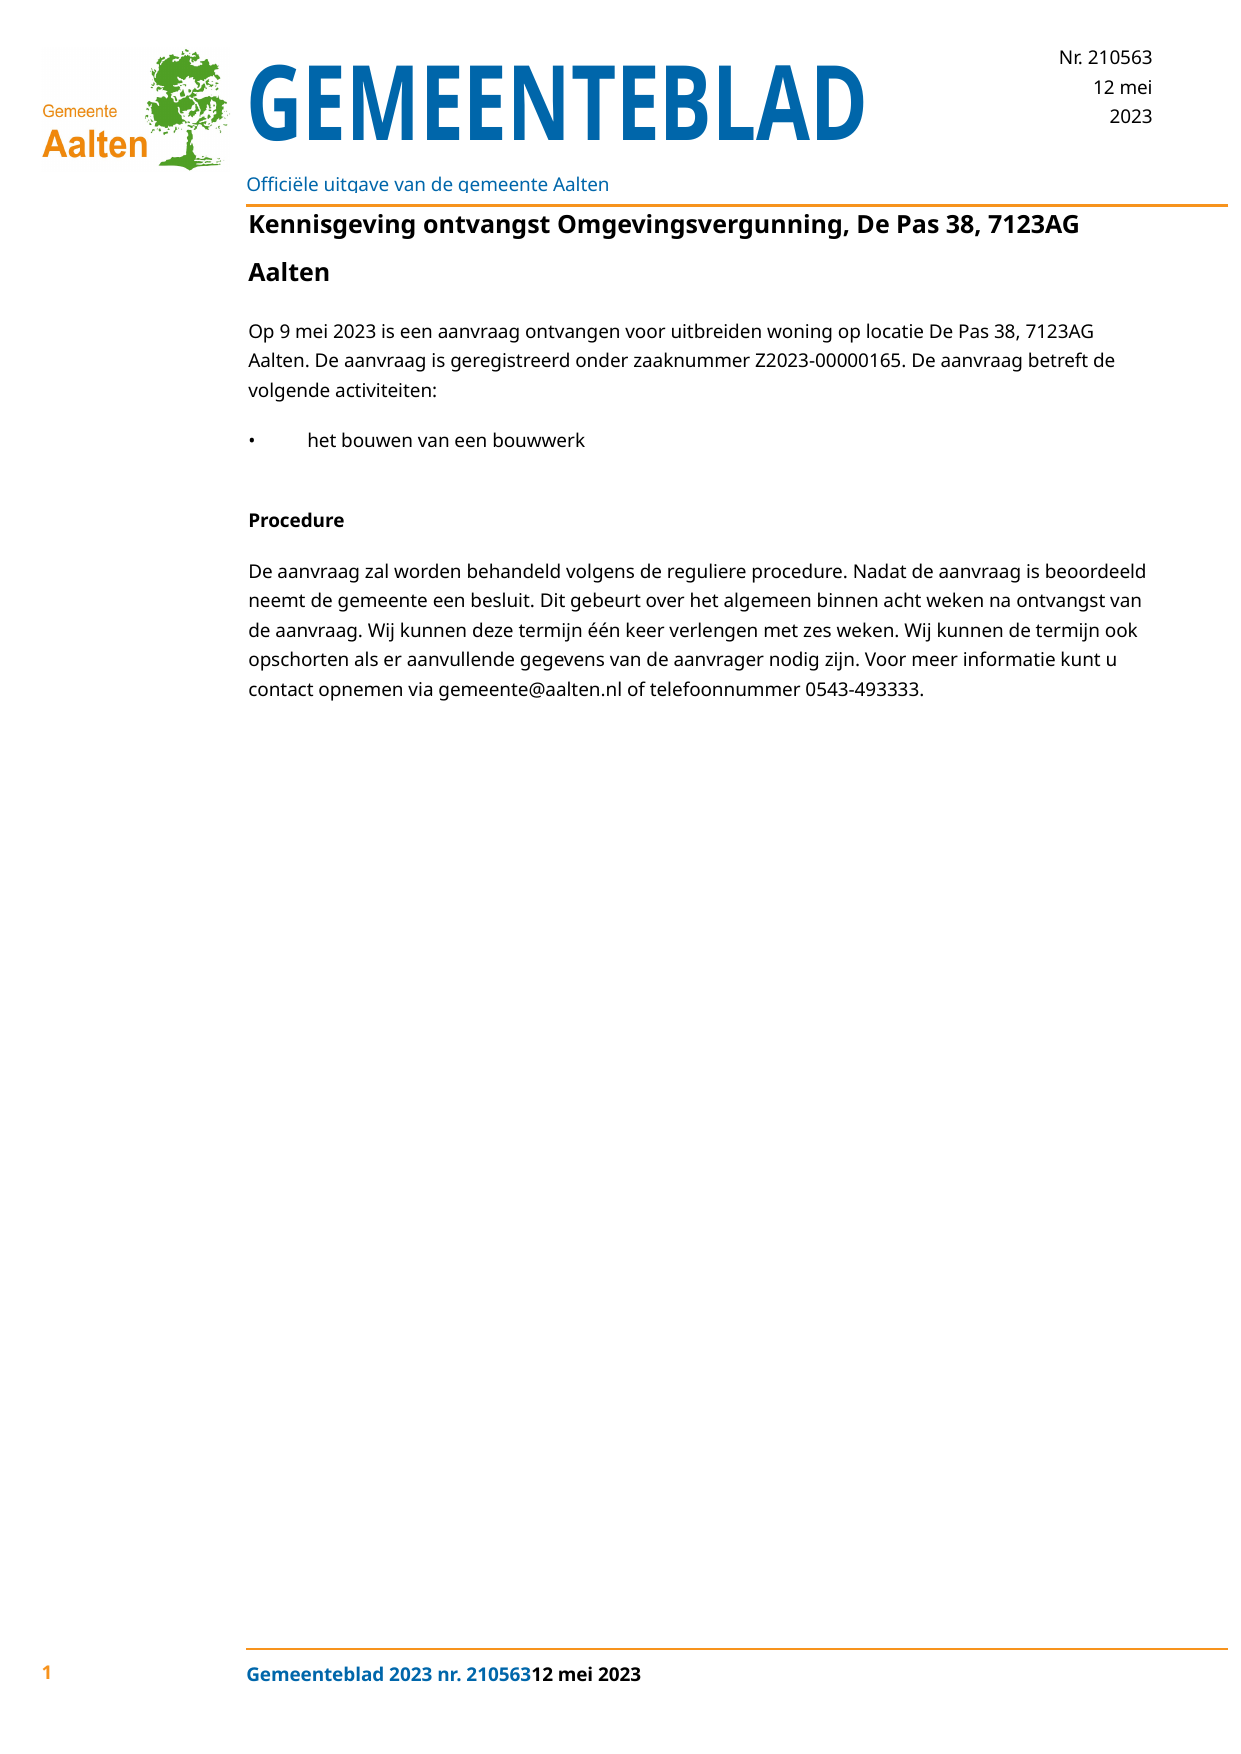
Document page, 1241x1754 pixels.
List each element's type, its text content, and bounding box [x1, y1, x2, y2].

text De aanvraag zal worden behandeld volgens de reguliere procedure. Nadat de aanvraag is beoordeeld neemt de gemeente een besluit. Dit gebeurt over het algemeen binnen acht weken na ontvangst van de aanvraag. Wij kunnen deze termijn één keer verlengen met zes weken. Wij kunnen de termijn ook opschorten als er aanvullende gegevens van de aanvrager nodig zijn. Voor meer informatie kunt u contact opnemen via gemeente@aalten.nl of telefoonnummer 0543-493333. [248, 558, 1152, 702]
list het bouwen van een bouwwerk [248, 427, 1152, 453]
text Procedure [248, 507, 1152, 533]
text Op 9 mei 2023 is een aanvraag ontvangen voor uitbreiden woning op locatie De Pas 38, 7123AG Aalten. De aanvraag is geregistreerd onder zaaknummer Z2023-00000165. De aanvraag betreft de volgende activiteiten: [248, 318, 1152, 403]
picture [41, 47, 231, 172]
text Kennisgeving ontvangst Omgevingsvergunning, De Pas 38, 7123AG Aalten [248, 207, 1152, 288]
